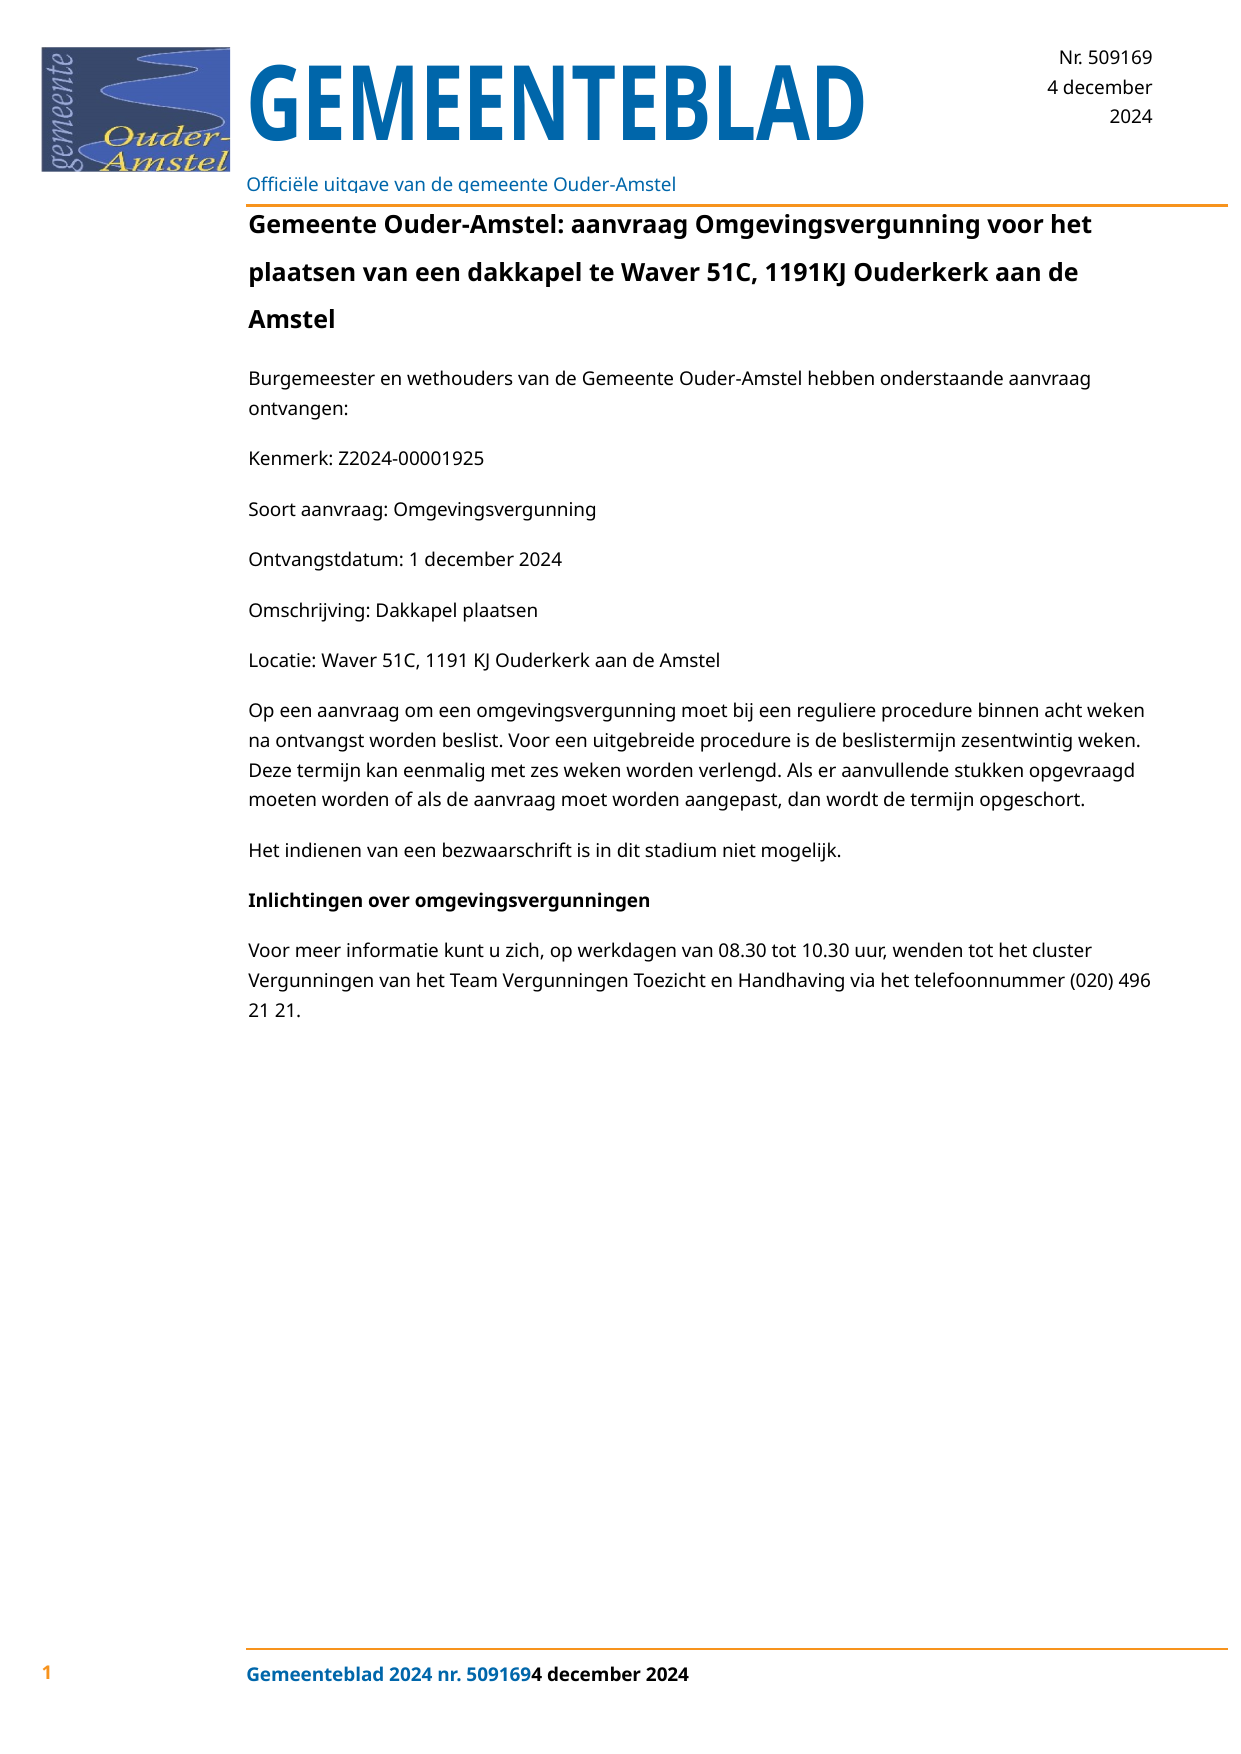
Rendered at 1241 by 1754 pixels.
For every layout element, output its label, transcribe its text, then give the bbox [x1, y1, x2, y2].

text Ontvangstdatum: 1 december 2024 [248, 546, 1152, 572]
text Burgemeester en wethouders van de Gemeente Ouder-Amstel hebben onderstaande aanvraag ontvangen: [248, 366, 1152, 421]
text Locatie: Waver 51C, 1191 KJ Ouderkerk aan de Amstel [248, 647, 1152, 673]
text Omschrijving: Dakkapel plaatsen [248, 597, 1152, 622]
picture [41, 47, 231, 172]
text Op een aanvraag om een omgevingsvergunning moet bij een reguliere procedure binnen acht weken na ontvangst worden beslist. Voor een uitgebreide procedure is de beslistermijn zesentwintig weken. Deze termijn kan eenmalig met zes weken worden verlengd. Als er aanvullende stukken opgevraagd moeten worden of als de aanvraag moet worden aangepast, dan wordt de termijn opgeschort. [248, 698, 1152, 812]
text Soort aanvraag: Omgevingsvergunning [248, 496, 1152, 522]
text Het indienen van een bezwaarschrift is in dit stadium niet mogelijk. [248, 837, 1152, 862]
text Kenmerk: Z2024-00001925 [248, 446, 1152, 471]
text Gemeente Ouder-Amstel: aanvraag Omgevingsvergunning voor het plaatsen van een dakkapel te Waver 51C, 1191KJ Ouderkerk aan de Amstel [248, 207, 1152, 336]
text Inlichtingen over omgevingsvergunningen [248, 887, 1152, 913]
text Voor meer informatie kunt u zich, op werkdagen van 08.30 tot 10.30 uur, wenden tot het cluster Vergunningen van het Team Vergunningen Toezicht en Handhaving via het telefoonnummer (020) 496 21 21. [248, 938, 1152, 1022]
